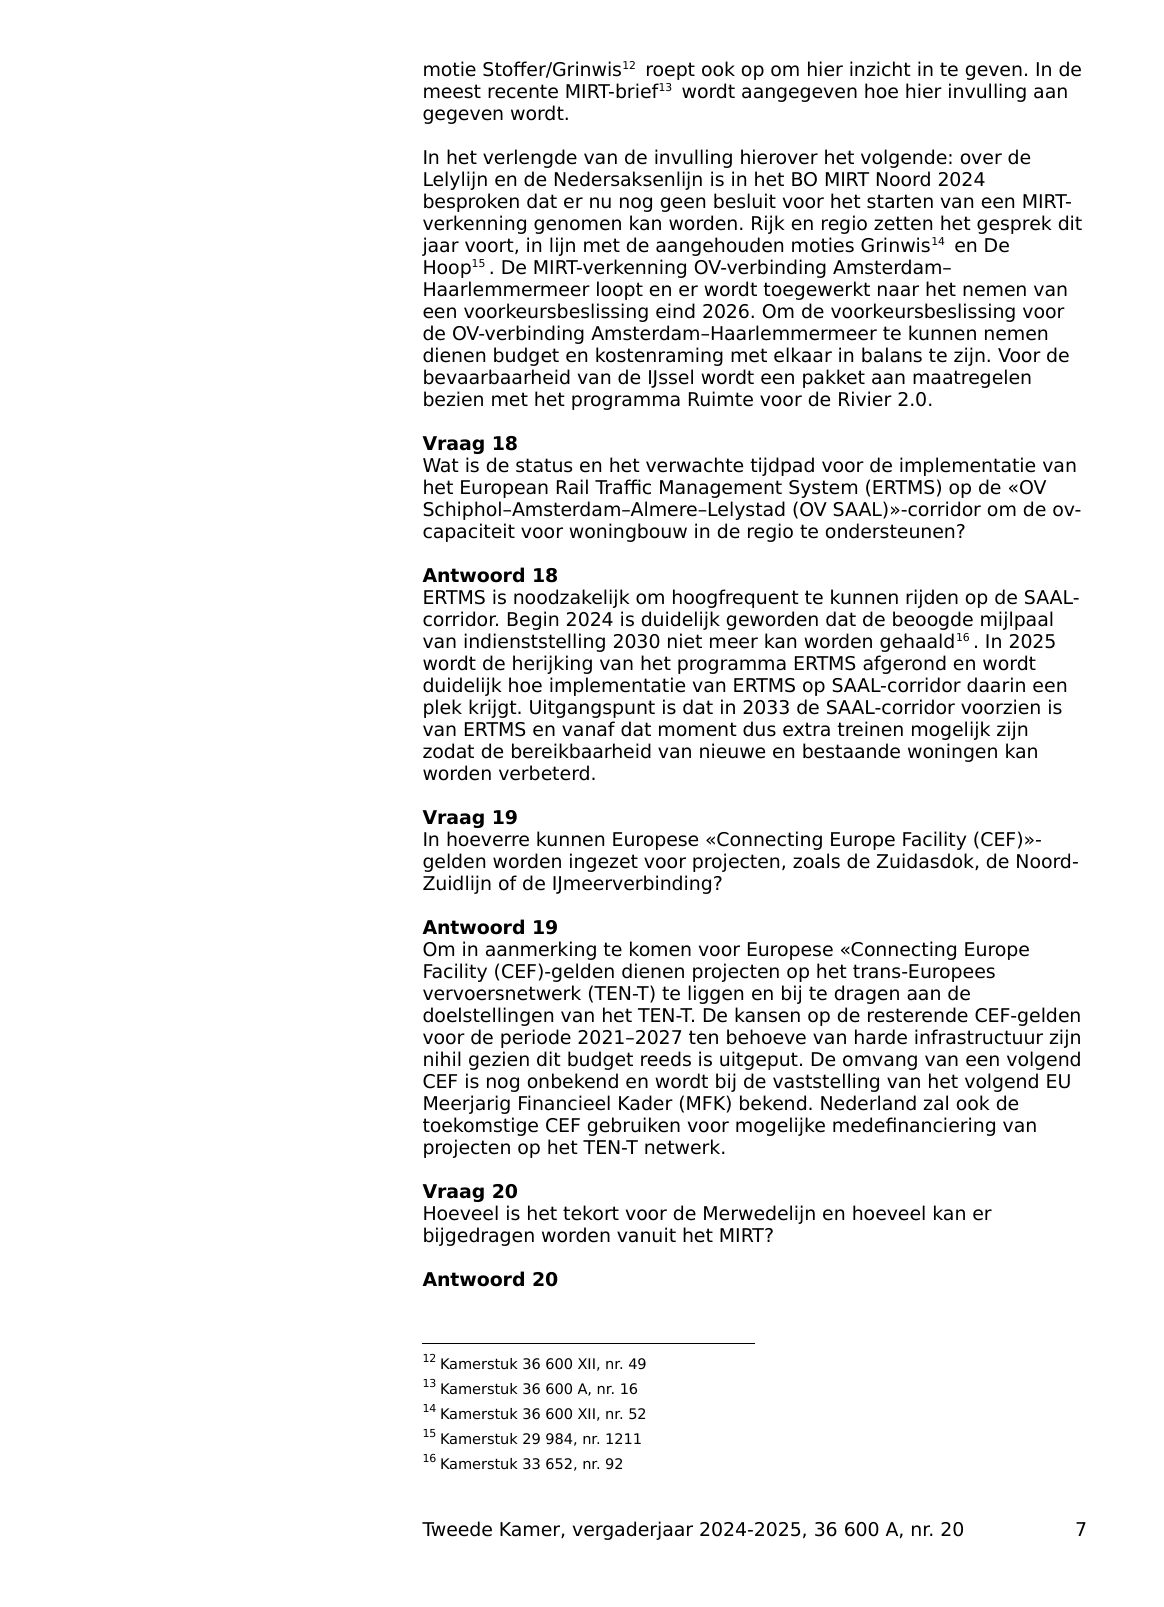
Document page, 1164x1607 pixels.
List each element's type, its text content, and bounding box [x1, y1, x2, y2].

text Hoeveel is het tekort voor de Merwedelijn en hoeveel kan er bijgedragen worden vanuit het MIRT? [422, 1203, 1087, 1247]
text Kamerstuk 36 600 XII, nr. 49 [422, 1352, 1087, 1374]
text Vraag 18 [422, 433, 1087, 455]
text Antwoord 18 [422, 565, 1087, 587]
text Kamerstuk 36 600 XII, nr. 52 [422, 1402, 1087, 1424]
text Wat is de status en het verwachte tijdpad voor de implementatie van het European Rail Traffic Management System (ERTMS) op de «OV Schiphol–Amsterdam–Almere–Lelystad (OV SAAL)»-corridor om de ov-capaciteit voor woningbouw in de regio te ondersteunen? [422, 455, 1087, 543]
text Antwoord 20 [422, 1269, 1087, 1291]
text Vraag 19 [422, 807, 1087, 829]
text Vraag 20 [422, 1181, 1087, 1203]
text Antwoord 19 [422, 917, 1087, 939]
text Kamerstuk 36 600 A, nr. 16 [422, 1377, 1087, 1399]
text Kamerstuk 29 984, nr. 1211 [422, 1427, 1087, 1449]
text In hoeverre kunnen Europese «Connecting Europe Facility (CEF)»-gelden worden ingezet voor projecten, zoals de Zuidasdok, de Noord-Zuidlijn of de IJmeerverbinding? [422, 829, 1087, 895]
text motie Stoffer/Grinwis roept ook op om hier inzicht in te geven. In de meest recente MIRT-brief wordt aangegeven hoe hier invulling aan gegeven wordt. [422, 59, 1087, 125]
text Kamerstuk 33 652, nr. 92 [422, 1452, 1087, 1474]
text ERTMS is noodzakelijk om hoogfrequent te kunnen rijden op de SAAL-corridor. Begin 2024 is duidelijk geworden dat de beoogde mijlpaal van indienststelling 2030 niet meer kan worden gehaald. In 2025 wordt de herijking van het programma ERTMS afgerond en wordt duidelijk hoe implementatie van ERTMS op SAAL-corridor daarin een plek krijgt. Uitgangspunt is dat in 2033 de SAAL-corridor voorzien is van ERTMS en vanaf dat moment dus extra treinen mogelijk zijn zodat de bereikbaarheid van nieuwe en bestaande woningen kan worden verbeterd. [422, 587, 1087, 785]
text In het verlengde van de invulling hierover het volgende: over de Lelylijn en de Nedersaksenlijn is in het BO MIRT Noord 2024 besproken dat er nu nog geen besluit voor het starten van een MIRT-verkenning genomen kan worden. Rijk en regio zetten het gesprek dit jaar voort, in lijn met de aangehouden moties Grinwis en De Hoop. De MIRT-verkenning OV-verbinding Amsterdam–Haarlemmermeer loopt en er wordt toegewerkt naar het nemen van een voorkeursbeslissing eind 2026. Om de voorkeursbeslissing voor de OV-verbinding Amsterdam–Haarlemmermeer te kunnen nemen dienen budget en kostenraming met elkaar in balans te zijn. Voor de bevaarbaarheid van de IJssel wordt een pakket aan maatregelen bezien met het programma Ruimte voor de Rivier 2.0. [422, 147, 1087, 411]
text Om in aanmerking te komen voor Europese «Connecting Europe Facility (CEF)-gelden dienen projecten op het trans-Europees vervoersnetwerk (TEN-T) te liggen en bij te dragen aan de doelstellingen van het TEN-T. De kansen op de resterende CEF-gelden voor de periode 2021–2027 ten behoeve van harde infrastructuur zijn nihil gezien dit budget reeds is uitgeput. De omvang van een volgend CEF is nog onbekend en wordt bij de vaststelling van het volgend EU Meerjarig Financieel Kader (MFK) bekend. Nederland zal ook de toekomstige CEF gebruiken voor mogelijke medefinanciering van projecten op het TEN-T netwerk. [422, 939, 1087, 1159]
